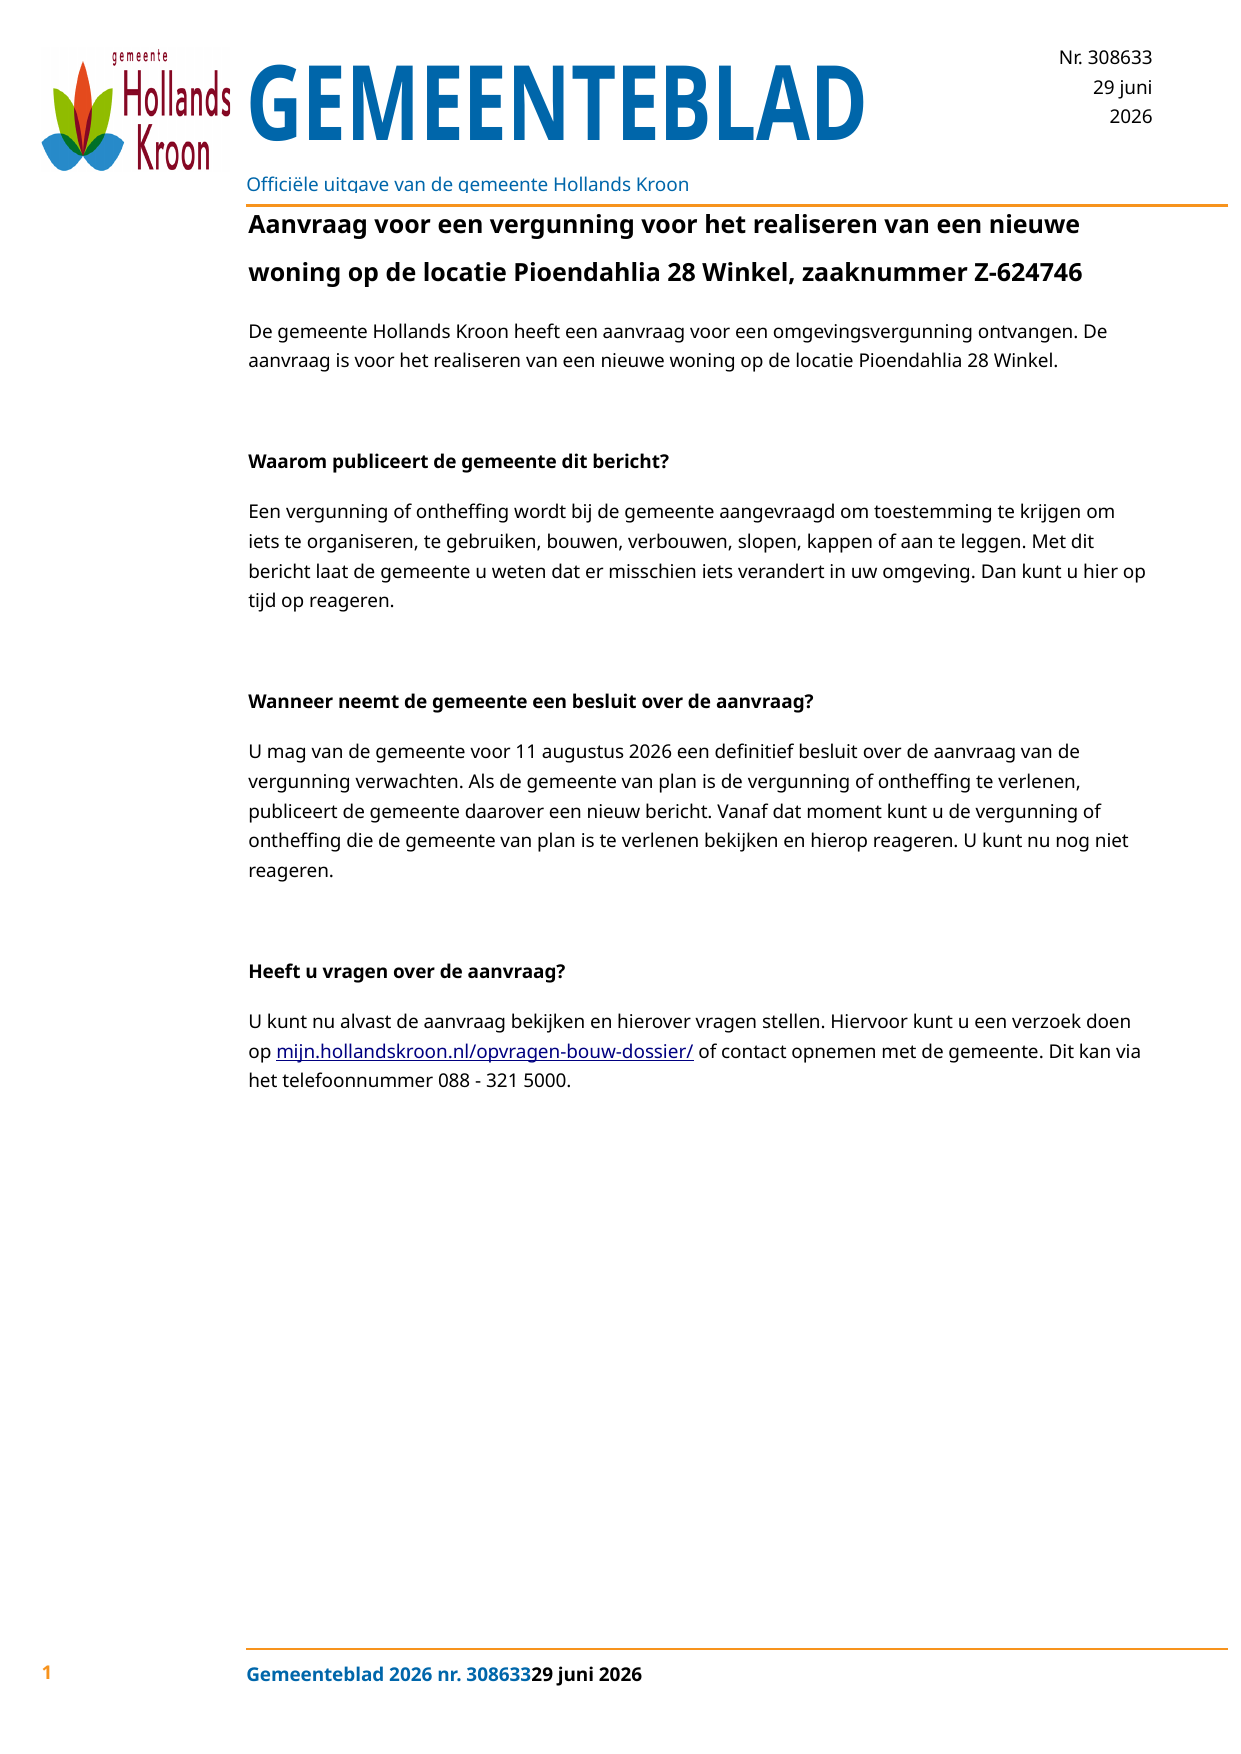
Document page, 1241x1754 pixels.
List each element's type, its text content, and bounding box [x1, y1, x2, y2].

text U mag van de gemeente voor 11 augustus 2026 een definitief besluit over de aanvraag van de vergunning verwachten. Als de gemeente van plan is de vergunning of ontheffing te verlenen, publiceert de gemeente daarover een nieuw bericht. Vanaf dat moment kunt u de vergunning of ontheffing die de gemeente van plan is te verlenen bekijken en hierop reageren. U kunt nu nog niet reageren. [248, 739, 1152, 883]
text Een vergunning of ontheffing wordt bij de gemeente aangevraagd om toestemming te krijgen om iets te organiseren, te gebruiken, bouwen, verbouwen, slopen, kappen of aan te leggen. Met dit bericht laat de gemeente u weten dat er misschien iets verandert in uw omgeving. Dan kunt u hier op tijd op reageren. [248, 499, 1152, 613]
text Wanneer neemt de gemeente een besluit over de aanvraag? [248, 688, 1152, 714]
picture [41, 47, 231, 172]
text U kunt nu alvast de aanvraag bekijken en hierover vragen stellen. Hiervoor kunt u een verzoek doen op mijn.hollandskroon.nl/opvragen-bouw-dossier/ of contact opnemen met de gemeente. Dit kan via het telefoonnummer 088 - 321 5000. [248, 1008, 1152, 1093]
text Aanvraag voor een vergunning voor het realiseren van een nieuwe woning op de locatie Pioendahlia 28 Winkel, zaaknummer Z-624746 [248, 207, 1152, 288]
text Waarom publiceert de gemeente dit bericht? [248, 448, 1152, 474]
text De gemeente Hollands Kroon heeft een aanvraag voor een omgevingsvergunning ontvangen. De aanvraag is voor het realiseren van een nieuwe woning op de locatie Pioendahlia 28 Winkel. [248, 318, 1152, 373]
text Heeft u vragen over de aanvraag? [248, 958, 1152, 984]
